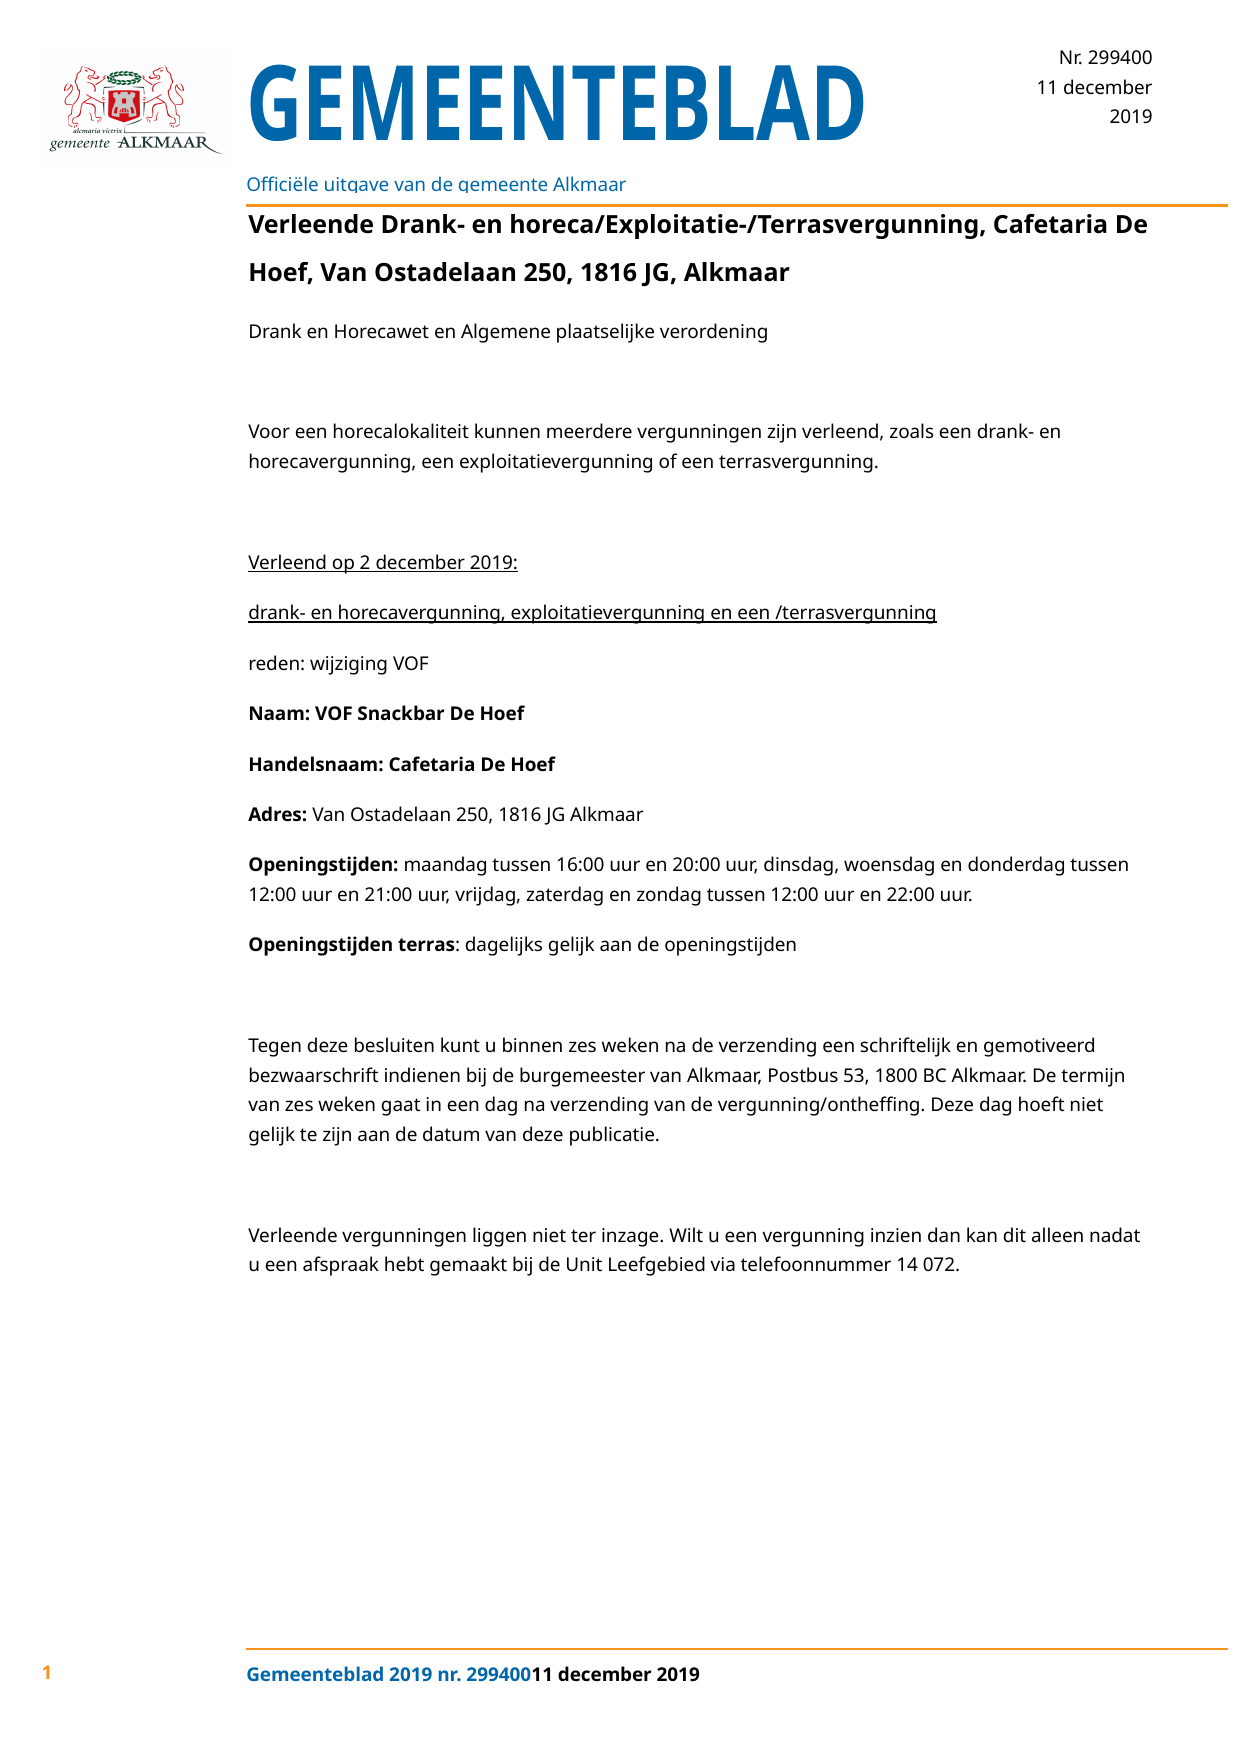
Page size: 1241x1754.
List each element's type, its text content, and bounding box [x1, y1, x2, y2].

text Drank en Horecawet en Algemene plaatselijke verordening [248, 318, 1152, 344]
text Handelsnaam: Cafetaria De Hoef [248, 751, 1152, 777]
text Naam: VOF Snackbar De Hoef [248, 700, 1152, 726]
text reden: wijziging VOF [248, 650, 1152, 676]
picture [41, 47, 231, 172]
text drank- en horecavergunning, exploitatievergunning en een /terrasvergunning [248, 599, 1152, 625]
text Openingstijden: maandag tussen 16:00 uur en 20:00 uur, dinsdag, woensdag en donderdag tussen 12:00 uur en 21:00 uur, vrijdag, zaterdag en zondag tussen 12:00 uur en 22:00 uur. [248, 852, 1152, 907]
text Openingstijden terras: dagelijks gelijk aan de openingstijden [248, 932, 1152, 957]
text Verleende Drank- en horeca/Exploitatie-/Terrasvergunning, Cafetaria De Hoef, Van Ostadelaan 250, 1816 JG, Alkmaar [248, 207, 1152, 288]
text Adres: Van Ostadelaan 250, 1816 JG Alkmaar [248, 801, 1152, 827]
text Tegen deze besluiten kunt u binnen zes weken na de verzending een schriftelijk en gemotiveerd bezwaarschrift indienen bij de burgemeester van Alkmaar, Postbus 53, 1800 BC Alkmaar. De termijn van zes weken gaat in een dag na verzending van de vergunning/ontheffing. Deze dag hoeft niet gelijk te zijn aan de datum van deze publicatie. [248, 1032, 1152, 1147]
text Verleend op 2 december 2019: [248, 549, 1152, 575]
text Voor een horecalokaliteit kunnen meerdere vergunningen zijn verleend, zoals een drank- en horecavergunning, een exploitatievergunning of een terrasvergunning. [248, 419, 1152, 474]
text Verleende vergunningen liggen niet ter inzage. Wilt u een vergunning inzien dan kan dit alleen nadat u een afspraak hebt gemaakt bij de Unit Leefgebied via telefoonnummer 14 072. [248, 1222, 1152, 1277]
